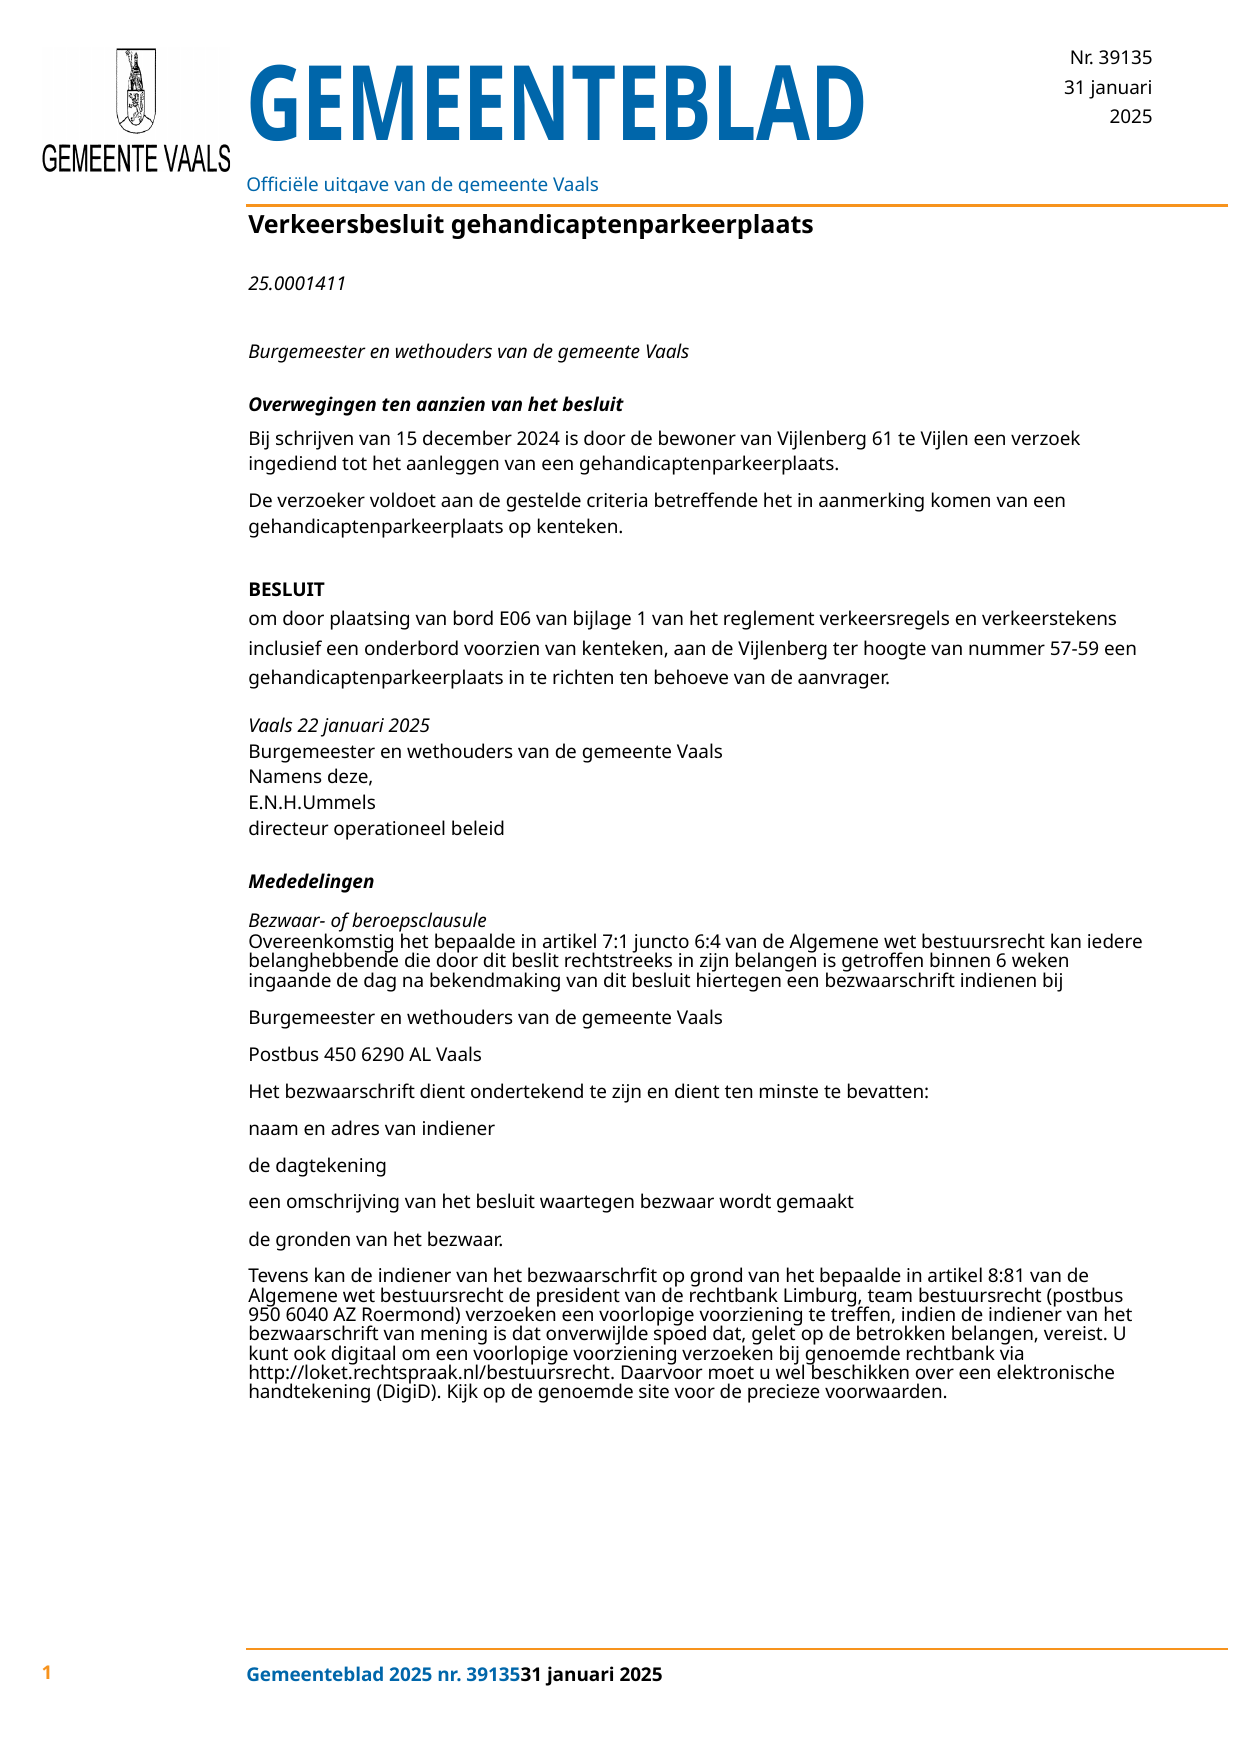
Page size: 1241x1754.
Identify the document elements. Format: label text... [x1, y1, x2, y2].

text Mededelingen [248, 868, 1152, 894]
text een omschrijving van het besluit waartegen bezwaar wordt gemaakt [248, 1193, 1152, 1213]
text Het bezwaarschrift dient ondertekend te zijn en dient ten minste te bevatten: [248, 1083, 1152, 1102]
text de dagtekening [248, 1157, 1152, 1176]
text Tevens kan de indiener van het bezwaarschrfit op grond van het bepaalde in artikel 8:81 van de Algemene wet bestuursrecht de president van de rechtbank Limburg, team bestuursrecht (postbus 950 6040 AZ Roermond) verzoeken een voorlopige voorziening te treffen, indien de indiener van het bezwaarschrift van mening is dat onverwijlde spoed dat, gelet op de betrokken belangen, vereist. U kunt ook digitaal om een voorlopige voorziening verzoeken bij genoemde rechtbank via http://loket.rechtspraak.nl/bestuursrecht. Daarvoor moet u wel beschikken over een elektronische handtekening (DigiD). Kijk op de genoemde site voor de precieze voorwaarden. [248, 1267, 1152, 1402]
text Postbus 450 6290 AL Vaals [248, 1046, 1152, 1065]
text Overwegingen ten aanzien van het besluit [248, 391, 1152, 417]
text directeur operationeel beleid [248, 815, 1152, 841]
text naam en adres van indiener [248, 1119, 1152, 1139]
text de gronden van het bezwaar. [248, 1231, 1152, 1250]
text Namens deze, [248, 764, 1152, 789]
text Bij schrijven van 15 december 2024 is door de bewoner van Vijlenberg 61 te Vijlen een verzoek ingediend tot het aanleggen van een gehandicaptenparkeerplaats. [248, 425, 1152, 476]
text De verzoeker voldoet aan de gestelde criteria betreffende het in aanmerking komen van een gehandicaptenparkeerplaats op kenteken. [248, 487, 1152, 539]
text E.N.H.Ummels [248, 789, 1152, 815]
text Verkeersbesluit gehandicaptenparkeerplaats [248, 207, 1152, 241]
text 25.0001411 [248, 270, 1152, 296]
text Burgemeester en wethouders van de gemeente Vaals [248, 738, 1152, 764]
picture [41, 47, 231, 172]
text BESLUIT [248, 576, 1152, 601]
text om door plaatsing van bord E06 van bijlage 1 van het reglement verkeersregels en verkeerstekens inclusief een onderbord voorzien van kenteken, aan de Vijlenberg ter hoogte van nummer 57-59 een gehandicaptenparkeerplaats in te richten ten behoeve van de aanvrager. [248, 605, 1152, 690]
text Burgemeester en wethouders van de gemeente Vaals [248, 1009, 1152, 1028]
text Overeenkomstig het bepaalde in artikel 7:1 juncto 6:4 van de Algemene wet bestuursrecht kan iedere belanghebbende die door dit beslit rechtstreeks in zijn belangen is getroffen binnen 6 weken ingaande de dag na bekendmaking van dit besluit hiertegen een bezwaarschrift indienen bij [248, 933, 1152, 991]
text Burgemeester en wethouders van de gemeente Vaals [248, 338, 1152, 364]
text Vaals 22 januari 2025 [248, 712, 1152, 738]
text Bezwaar- of beroepsclausule [248, 907, 1152, 933]
